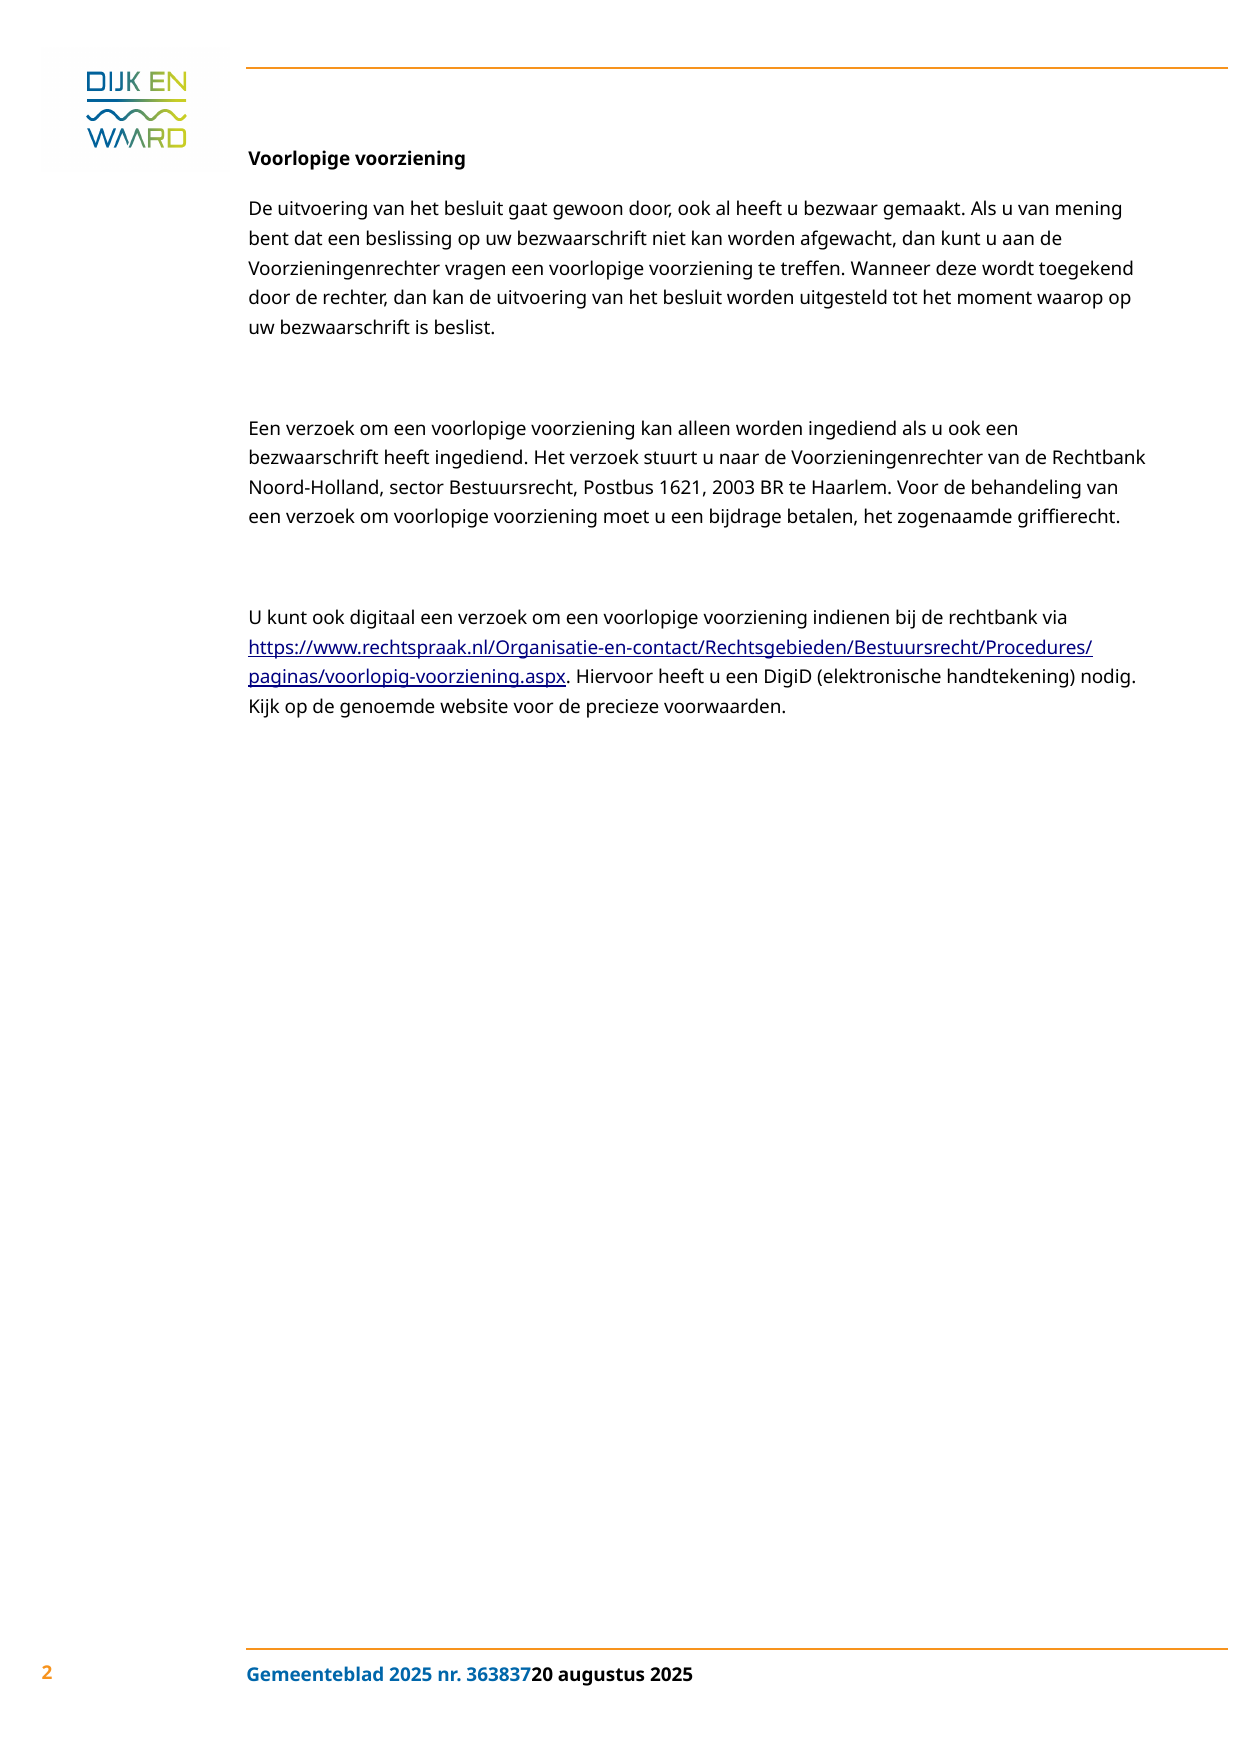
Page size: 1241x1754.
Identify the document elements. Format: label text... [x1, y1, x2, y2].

text Voorlopige voorziening [248, 145, 1152, 171]
text U kunt ook digitaal een verzoek om een voorlopige voorziening indienen bij de rechtbank via https://www.rechtspraak.nl/Organisatie-en-contact/Rechtsgebieden/Bestuursrecht/Procedures/paginas/voorlopig-voorziening.aspx. Hiervoor heeft u een DigiD (elektronische handtekening) nodig. Kijk op de genoemde website voor de precieze voorwaarden. [248, 604, 1152, 719]
text Een verzoek om een voorlopige voorziening kan alleen worden ingediend als u ook een bezwaarschrift heeft ingediend. Het verzoek stuurt u naar de Voorzieningenrechter van de Rechtbank Noord-Holland, sector Bestuursrecht, Postbus 1621, 2003 BR te Haarlem. Voor de behandeling van een verzoek om voorlopige voorziening moet u een bijdrage betalen, het zogenaamde griffierecht. [248, 415, 1152, 529]
text De uitvoering van het besluit gaat gewoon door, ook al heeft u bezwaar gemaakt. Als u van mening bent dat een beslissing op uw bezwaarschrift niet kan worden afgewacht, dan kunt u aan de Voorzieningenrechter vragen een voorlopige voorziening te treffen. Wanneer deze wordt toegekend door de rechter, dan kan de uitvoering van het besluit worden uitgesteld tot het moment waarop op uw bezwaarschrift is beslist. [248, 196, 1152, 340]
picture [41, 47, 231, 172]
